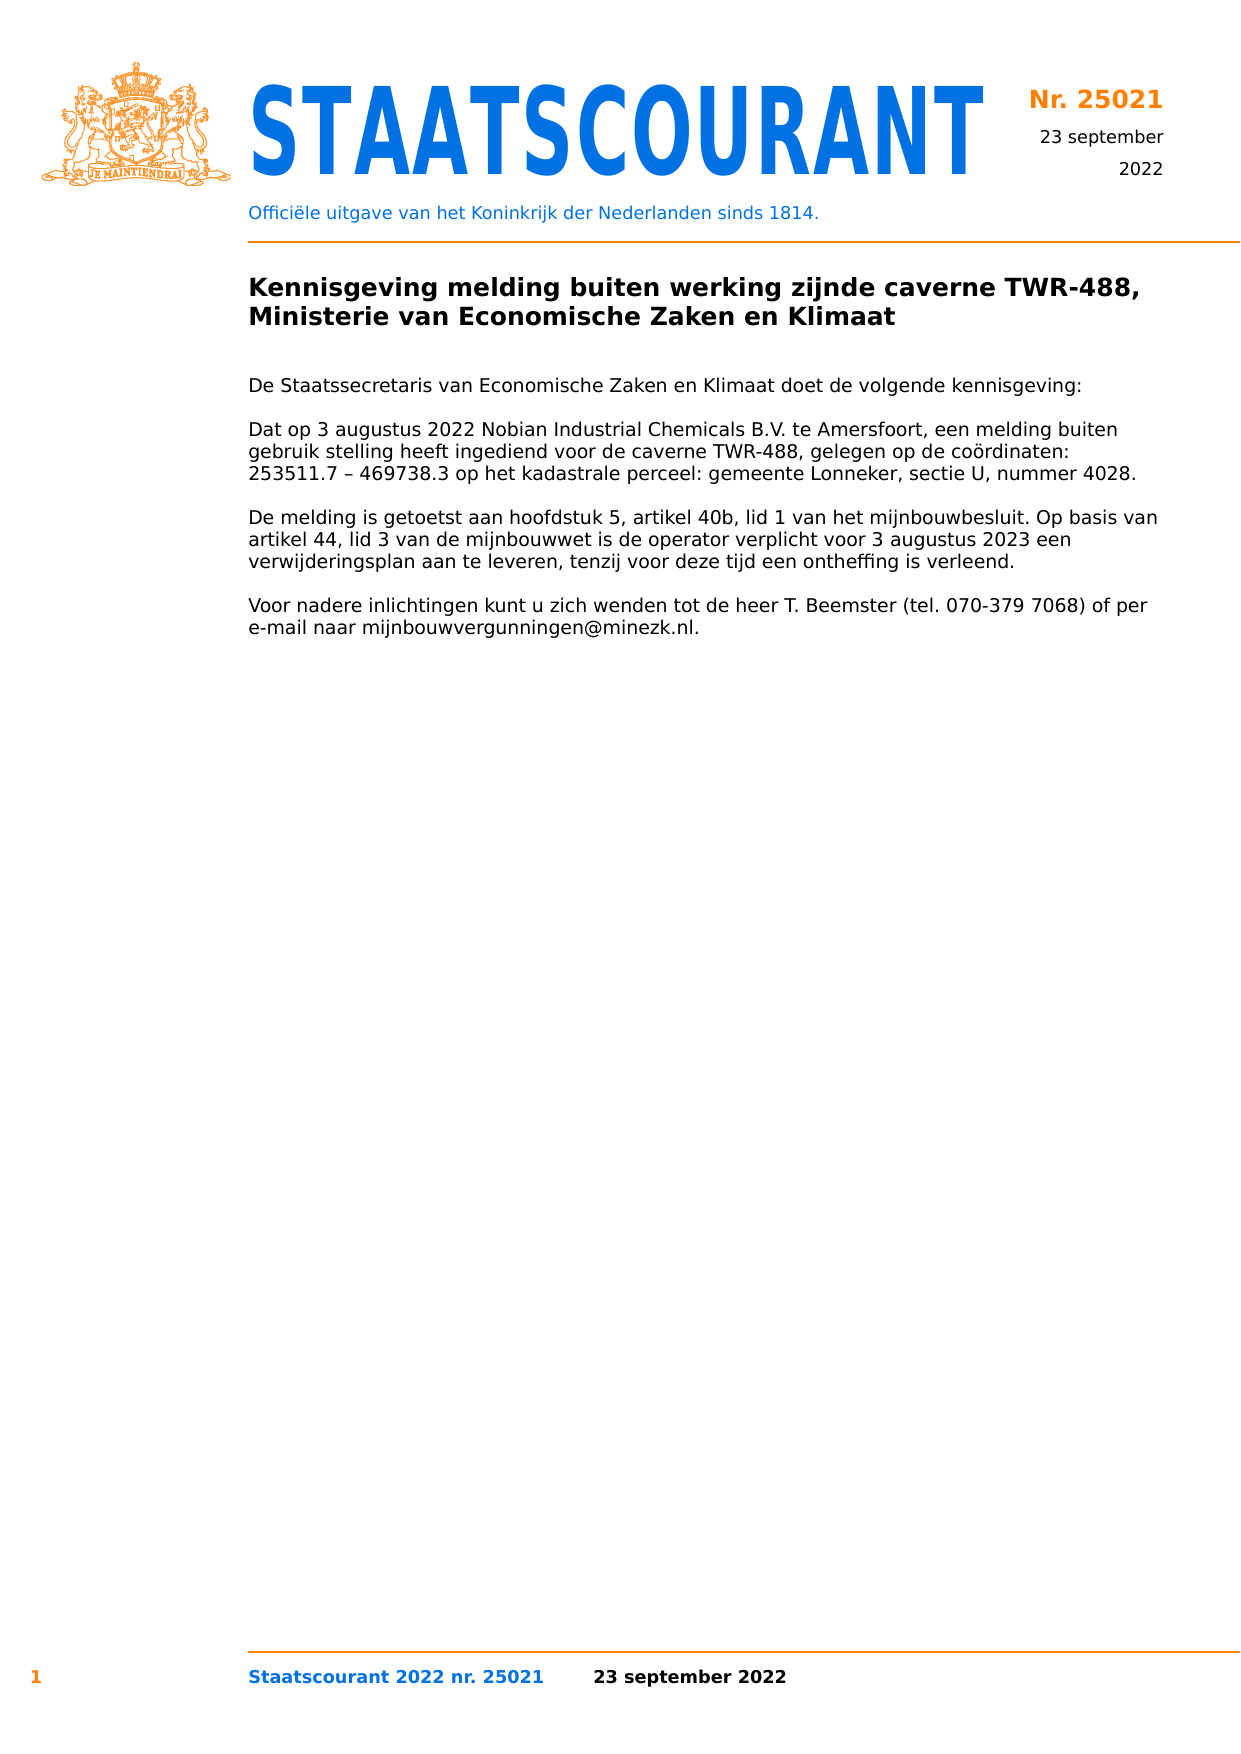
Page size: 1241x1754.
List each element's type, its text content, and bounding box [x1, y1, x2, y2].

subtitle Kennisgeving melding buiten werking zijnde caverne TWR-488, Ministerie van Economische Zaken en Klimaat [248, 273, 1163, 331]
table_cell 23 september [998, 121, 1240, 153]
text De melding is getoetst aan hoofdstuk 5, artikel 40b, lid 1 van het mijnbouwbesluit. Op basis van artikel 44, lid 3 van de mijnbouwwet is de operator verplicht voor 3 augustus 2023 een verwijderingsplan aan te leveren, tenzij voor deze tijd een ontheffing is verleend. [248, 507, 1163, 573]
table_cell 2022 [998, 153, 1240, 203]
table_header [25, 62, 248, 241]
text De Staatssecretaris van Economische Zaken en Klimaat doet de volgende kennisgeving: [248, 375, 1163, 397]
table_header STAATSCOURANT [248, 62, 998, 203]
table_header Nr. 25021 [998, 62, 1240, 121]
text Dat op 3 augustus 2022 Nobian Industrial Chemicals B.V. te Amersfoort, een melding buiten gebruik stelling heeft ingediend voor de caverne TWR-488, gelegen op de coördinaten: 253511.7 – 469738.3 op het kadastrale perceel: gemeente Lonneker, sectie U, nummer 4028. [248, 419, 1163, 485]
text Voor nadere inlichtingen kunt u zich wenden tot de heer T. Beemster (tel. 070-379 7068) of per e-mail naar mijnbouwvergunningen@minezk.nl. [248, 594, 1163, 638]
table_cell Officiële uitgave van het Koninkrijk der Nederlanden sinds 1814. [248, 203, 1240, 241]
picture [41, 62, 231, 186]
